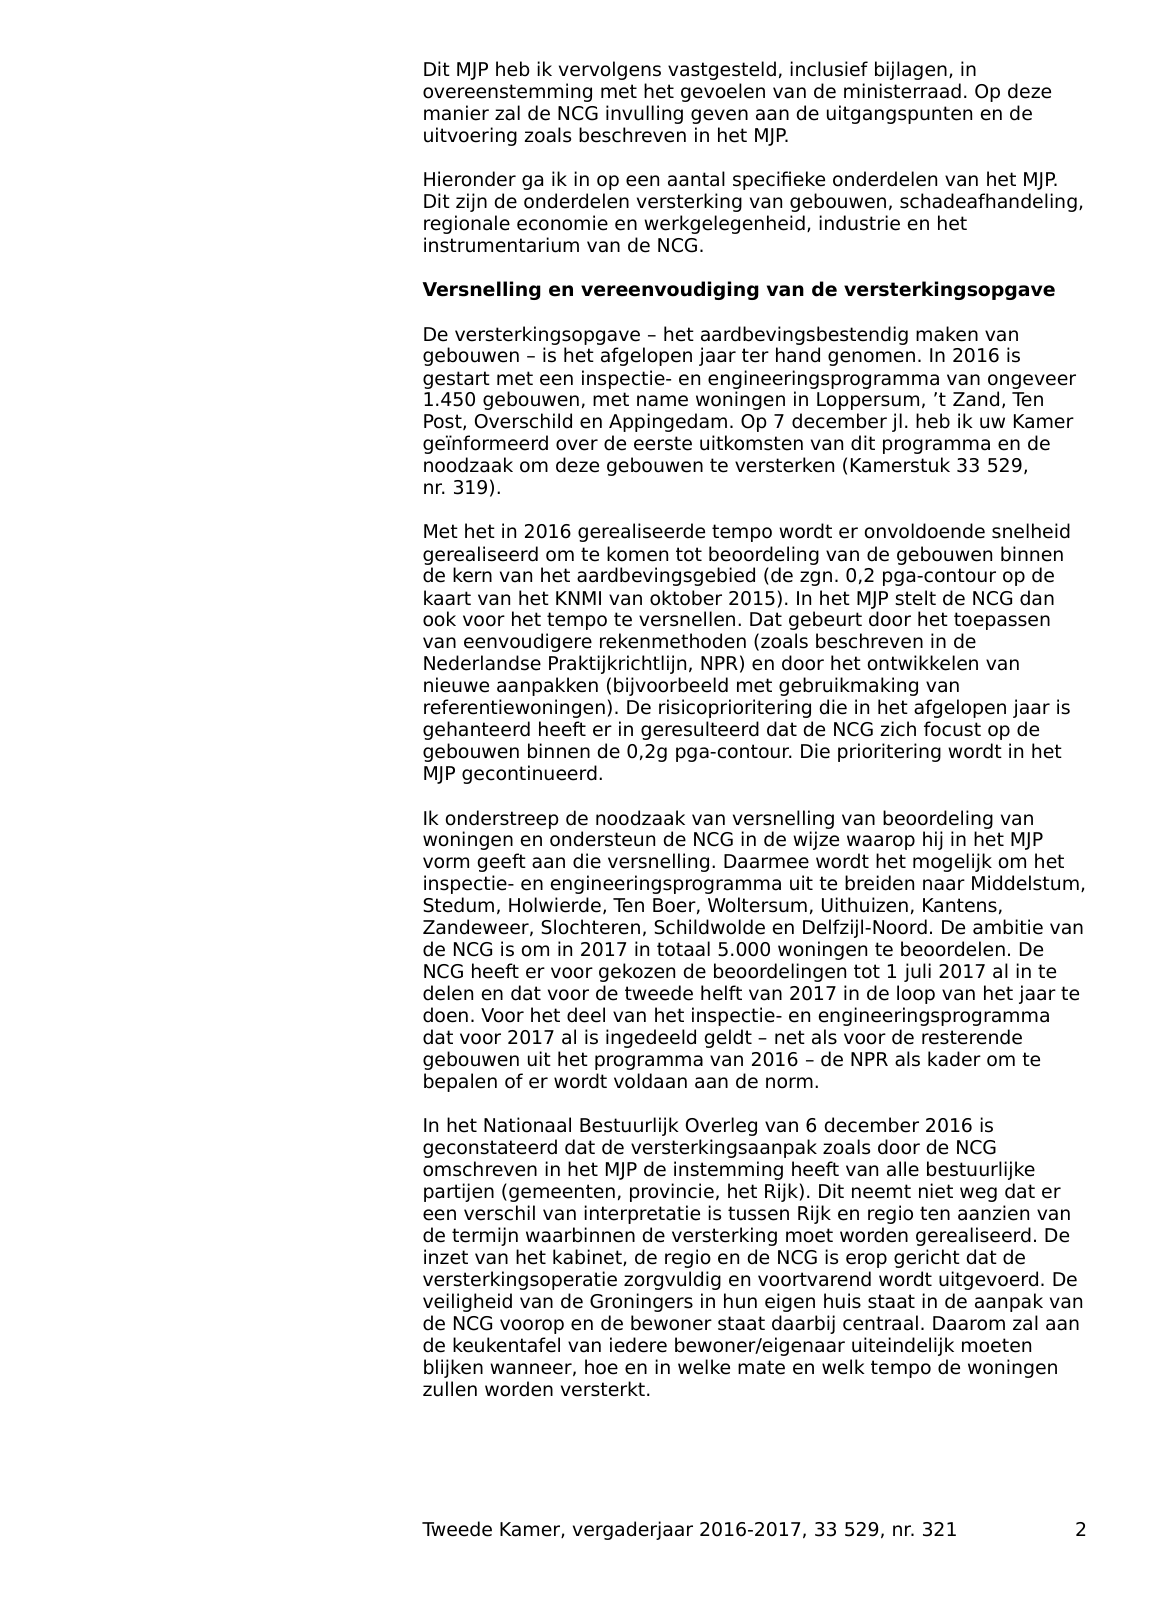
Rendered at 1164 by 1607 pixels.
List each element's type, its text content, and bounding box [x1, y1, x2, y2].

text De versterkingsopgave – het aardbevingsbestendig maken van gebouwen – is het afgelopen jaar ter hand genomen. In 2016 is gestart met een inspectie- en engineeringsprogramma van ongeveer 1.450 gebouwen, met name woningen in Loppersum, ’t Zand, Ten Post, Overschild en Appingedam. Op 7 december jl. heb ik uw Kamer geïnformeerd over de eerste uitkomsten van dit programma en de noodzaak om deze gebouwen te versterken (Kamerstuk 33 529, nr. 319). [422, 323, 1087, 499]
text Ik onderstreep de noodzaak van versnelling van beoordeling van woningen en ondersteun de NCG in de wijze waarop hij in het MJP vorm geeft aan die versnelling. Daarmee wordt het mogelijk om het inspectie- en engineeringsprogramma uit te breiden naar Middelstum, Stedum, Holwierde, Ten Boer, Woltersum, Uithuizen, Kantens, Zandeweer, Slochteren, Schildwolde en Delfzijl-Noord. De ambitie van de NCG is om in 2017 in totaal 5.000 woningen te beoordelen. De NCG heeft er voor gekozen de beoordelingen tot 1 juli 2017 al in te delen en dat voor de tweede helft van 2017 in de loop van het jaar te doen. Voor het deel van het inspectie- en engineeringsprogramma dat voor 2017 al is ingedeeld geldt – net als voor de resterende gebouwen uit het programma van 2016 – de NPR als kader om te bepalen of er wordt voldaan aan de norm. [422, 807, 1087, 1093]
text Met het in 2016 gerealiseerde tempo wordt er onvoldoende snelheid gerealiseerd om te komen tot beoordeling van de gebouwen binnen de kern van het aardbevingsgebied (de zgn. 0,2 pga-contour op de kaart van het KNMI van oktober 2015). In het MJP stelt de NCG dan ook voor het tempo te versnellen. Dat gebeurt door het toepassen van eenvoudigere rekenmethoden (zoals beschreven in de Nederlandse Praktijkrichtlijn, NPR) en door het ontwikkelen van nieuwe aanpakken (bijvoorbeeld met gebruikmaking van referentiewoningen). De risicoprioritering die in het afgelopen jaar is gehanteerd heeft er in geresulteerd dat de NCG zich focust op de gebouwen binnen de 0,2g pga-contour. Die prioritering wordt in het MJP gecontinueerd. [422, 521, 1087, 785]
subtitle Versnelling en vereenvoudiging van de versterkingsopgave [422, 279, 1087, 301]
text In het Nationaal Bestuurlijk Overleg van 6 december 2016 is geconstateerd dat de versterkingsaanpak zoals door de NCG omschreven in het MJP de instemming heeft van alle bestuurlijke partijen (gemeenten, provincie, het Rijk). Dit neemt niet weg dat er een verschil van interpretatie is tussen Rijk en regio ten aanzien van de termijn waarbinnen de versterking moet worden gerealiseerd. De inzet van het kabinet, de regio en de NCG is erop gericht dat de versterkingsoperatie zorgvuldig en voortvarend wordt uitgevoerd. De veiligheid van de Groningers in hun eigen huis staat in de aanpak van de NCG voorop en de bewoner staat daarbij centraal. Daarom zal aan de keukentafel van iedere bewoner/eigenaar uiteindelijk moeten blijken wanneer, hoe en in welke mate en welk tempo de woningen zullen worden versterkt. [422, 1115, 1087, 1401]
text Dit MJP heb ik vervolgens vastgesteld, inclusief bijlagen, in overeenstemming met het gevoelen van de ministerraad. Op deze manier zal de NCG invulling geven aan de uitgangspunten en de uitvoering zoals beschreven in het MJP. [422, 59, 1087, 147]
text Hieronder ga ik in op een aantal specifieke onderdelen van het MJP. Dit zijn de onderdelen versterking van gebouwen, schadeafhandeling, regionale economie en werkgelegenheid, industrie en het instrumentarium van de NCG. [422, 169, 1087, 257]
